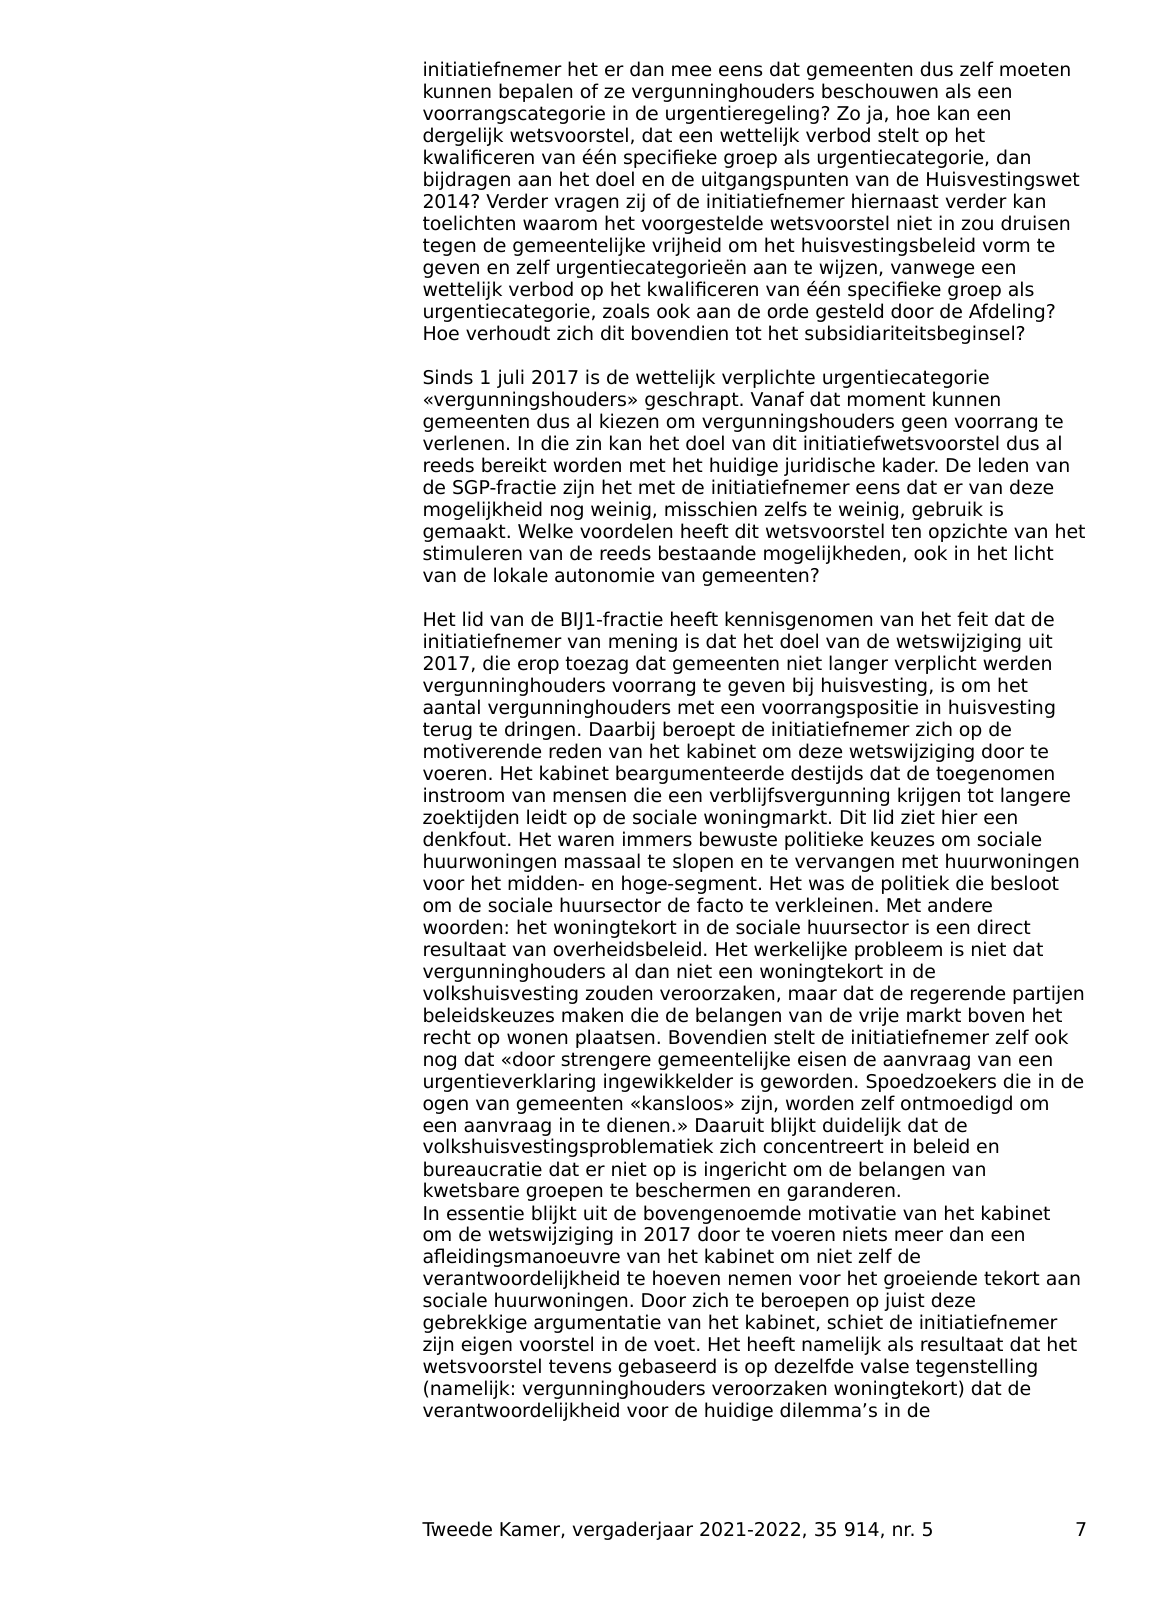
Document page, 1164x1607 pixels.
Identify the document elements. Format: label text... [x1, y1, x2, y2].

text In essentie blijkt uit de bovengenoemde motivatie van het kabinet om de wetswijziging in 2017 door te voeren niets meer dan een afleidingsmanoeuvre van het kabinet om niet zelf de verantwoordelijkheid te hoeven nemen voor het groeiende tekort aan sociale huurwoningen. Door zich te beroepen op juist deze gebrekkige argumentatie van het kabinet, schiet de initiatiefnemer zijn eigen voorstel in de voet. Het heeft namelijk als resultaat dat het wetsvoorstel tevens gebaseerd is op dezelfde valse tegenstelling (namelijk: vergunninghouders veroorzaken woningtekort) dat de verantwoordelijkheid voor de huidige dilemma’s in de [422, 1202, 1087, 1422]
text initiatiefnemer het er dan mee eens dat gemeenten dus zelf moeten kunnen bepalen of ze vergunninghouders beschouwen als een voorrangscategorie in de urgentieregeling? Zo ja, hoe kan een dergelijk wetsvoorstel, dat een wettelijk verbod stelt op het kwalificeren van één specifieke groep als urgentiecategorie, dan bijdragen aan het doel en de uitgangspunten van de Huisvestingswet 2014? Verder vragen zij of de initiatiefnemer hiernaast verder kan toelichten waarom het voorgestelde wetsvoorstel niet in zou druisen tegen de gemeentelijke vrijheid om het huisvestingsbeleid vorm te geven en zelf urgentiecategorieën aan te wijzen, vanwege een wettelijk verbod op het kwalificeren van één specifieke groep als urgentiecategorie, zoals ook aan de orde gesteld door de Afdeling? Hoe verhoudt zich dit bovendien tot het subsidiariteitsbeginsel? [422, 59, 1087, 345]
text Sinds 1 juli 2017 is de wettelijk verplichte urgentiecategorie «vergunningshouders» geschrapt. Vanaf dat moment kunnen gemeenten dus al kiezen om vergunningshouders geen voorrang te verlenen. In die zin kan het doel van dit initiatiefwetsvoorstel dus al reeds bereikt worden met het huidige juridische kader. De leden van de SGP-fractie zijn het met de initiatiefnemer eens dat er van deze mogelijkheid nog weinig, misschien zelfs te weinig, gebruik is gemaakt. Welke voordelen heeft dit wetsvoorstel ten opzichte van het stimuleren van de reeds bestaande mogelijkheden, ook in het licht van de lokale autonomie van gemeenten? [422, 367, 1087, 587]
text Het lid van de BIJ1-fractie heeft kennisgenomen van het feit dat de initiatiefnemer van mening is dat het doel van de wetswijziging uit 2017, die erop toezag dat gemeenten niet langer verplicht werden vergunninghouders voorrang te geven bij huisvesting, is om het aantal vergunninghouders met een voorrangspositie in huisvesting terug te dringen. Daarbij beroept de initiatiefnemer zich op de motiverende reden van het kabinet om deze wetswijziging door te voeren. Het kabinet beargumenteerde destijds dat de toegenomen instroom van mensen die een verblijfsvergunning krijgen tot langere zoektijden leidt op de sociale woningmarkt. Dit lid ziet hier een denkfout. Het waren immers bewuste politieke keuzes om sociale huurwoningen massaal te slopen en te vervangen met huurwoningen voor het midden- en hoge-segment. Het was de politiek die besloot om de sociale huursector de facto te verkleinen. Met andere woorden: het woningtekort in de sociale huursector is een direct resultaat van overheidsbeleid. Het werkelijke probleem is niet dat vergunninghouders al dan niet een woningtekort in de volkshuisvesting zouden veroorzaken, maar dat de regerende partijen beleidskeuzes maken die de belangen van de vrije markt boven het recht op wonen plaatsen. Bovendien stelt de initiatiefnemer zelf ook nog dat «door strengere gemeentelijke eisen de aanvraag van een urgentieverklaring ingewikkelder is geworden. Spoedzoekers die in de ogen van gemeenten «kansloos» zijn, worden zelf ontmoedigd om een aanvraag in te dienen.» Daaruit blijkt duidelijk dat de volkshuisvestingsproblematiek zich concentreert in beleid en bureaucratie dat er niet op is ingericht om de belangen van kwetsbare groepen te beschermen en garanderen. [422, 609, 1087, 1202]
